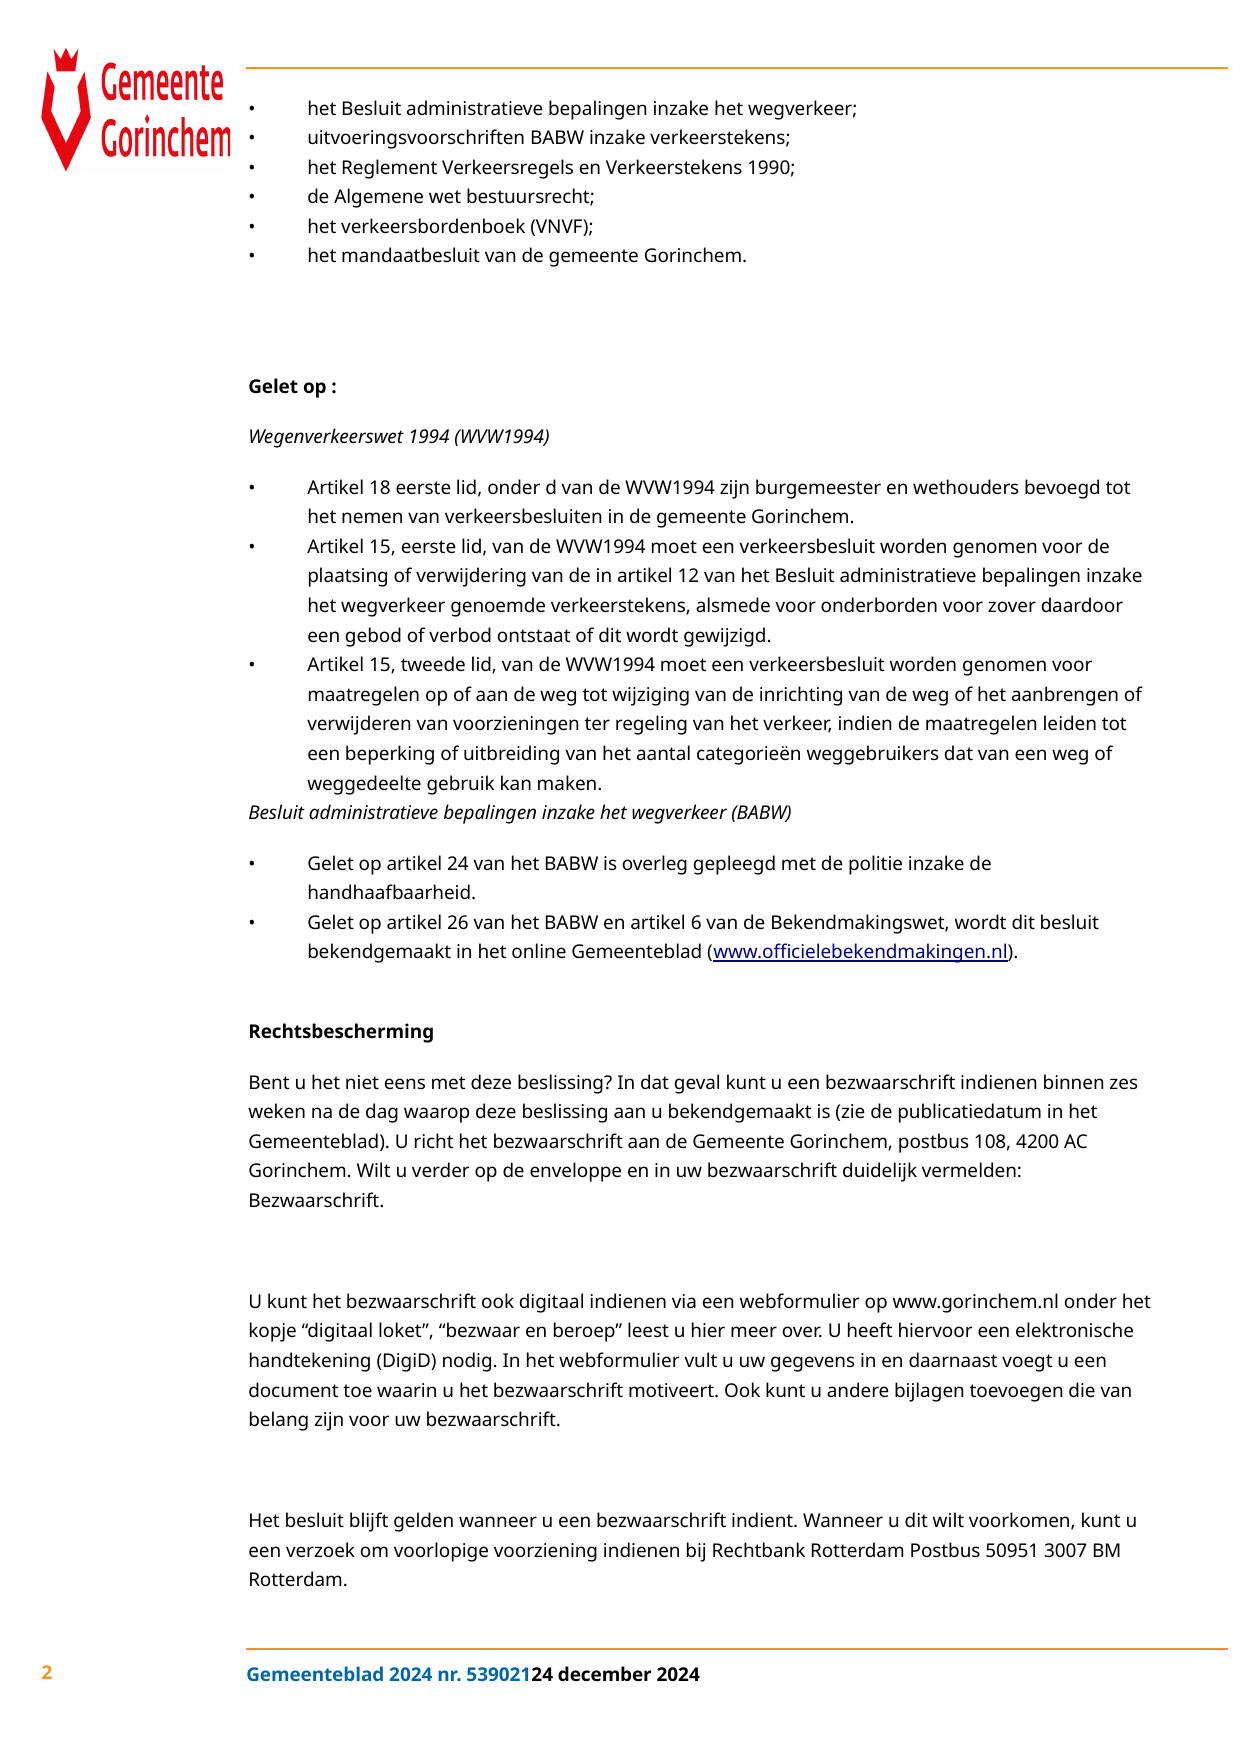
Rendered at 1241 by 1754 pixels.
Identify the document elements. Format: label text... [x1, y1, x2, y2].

list uitvoeringsvoorschriften BABW inzake verkeerstekens; [248, 124, 1152, 150]
list Gelet op artikel 26 van het BABW en artikel 6 van de Bekendmakingswet, wordt dit besluit bekendgemaakt in het online Gemeenteblad (www.officielebekendmakingen.nl). [248, 909, 1152, 964]
picture [41, 47, 231, 172]
text Het besluit blijft gelden wanneer u een bezwaarschrift indient. Wanneer u dit wilt voorkomen, kunt u een verzoek om voorlopige voorziening indienen bij Rechtbank Rotterdam Postbus 50951 3007 BM Rotterdam. [248, 1507, 1152, 1592]
text Rechtsbescherming [248, 1018, 1152, 1044]
list Artikel 18 eerste lid, onder d van de WVW1994 zijn burgemeester en wethouders bevoegd tot het nemen van verkeersbesluiten in de gemeente Gorinchem. [248, 474, 1152, 529]
list het Reglement Verkeersregels en Verkeerstekens 1990; [248, 154, 1152, 180]
list het Besluit administratieve bepalingen inzake het wegverkeer; [248, 95, 1152, 121]
list de Algemene wet bestuursrecht; [248, 183, 1152, 209]
text Bent u het niet eens met deze beslissing? In dat geval kunt u een bezwaarschrift indienen binnen zes weken na de dag waarop deze beslissing aan u bekendgemaakt is (zie de publicatiedatum in het Gemeenteblad). U richt het bezwaarschrift aan de Gemeente Gorinchem, postbus 108, 4200 AC Gorinchem. Wilt u verder op de enveloppe en in uw bezwaarschrift duidelijk vermelden: Bezwaarschrift. [248, 1069, 1152, 1213]
list Artikel 15, eerste lid, van de WVW1994 moet een verkeersbesluit worden genomen voor de plaatsing of verwijdering van de in artikel 12 van het Besluit administratieve bepalingen inzake het wegverkeer genoemde verkeerstekens, alsmede voor onderborden voor zover daardoor een gebod of verbod ontstaat of dit wordt gewijzigd. [248, 533, 1152, 648]
list het verkeersbordenboek (VNVF); [248, 213, 1152, 239]
list Artikel 15, tweede lid, van de WVW1994 moet een verkeersbesluit worden genomen voor maatregelen op of aan de weg tot wijziging van de inrichting van de weg of het aanbrengen of verwijderen van voorzieningen ter regeling van het verkeer, indien de maatregelen leiden tot een beperking of uitbreiding van het aantal categorieën weggebruikers dat van een weg of weggedeelte gebruik kan maken. [248, 651, 1152, 796]
text Wegenverkeerswet 1994 (WVW1994) [248, 423, 1152, 449]
list het mandaatbesluit van de gemeente Gorinchem. [248, 243, 1152, 268]
text Gelet op : [248, 373, 1152, 399]
text Besluit administratieve bepalingen inzake het wegverkeer (BABW) [248, 799, 1152, 825]
text U kunt het bezwaarschrift ook digitaal indienen via een webformulier op www.gorinchem.nl onder het kopje “digitaal loket”, “bezwaar en beroep” leest u hier meer over. U heeft hiervoor een elektronische handtekening (DigiD) nodig. In het webformulier vult u uw gegevens in en daarnaast voegt u een document toe waarin u het bezwaarschrift motiveert. Ook kunt u andere bijlagen toevoegen die van belang zijn voor uw bezwaarschrift. [248, 1288, 1152, 1432]
list Gelet op artikel 24 van het BABW is overleg gepleegd met de politie inzake de handhaafbaarheid. [248, 850, 1152, 905]
